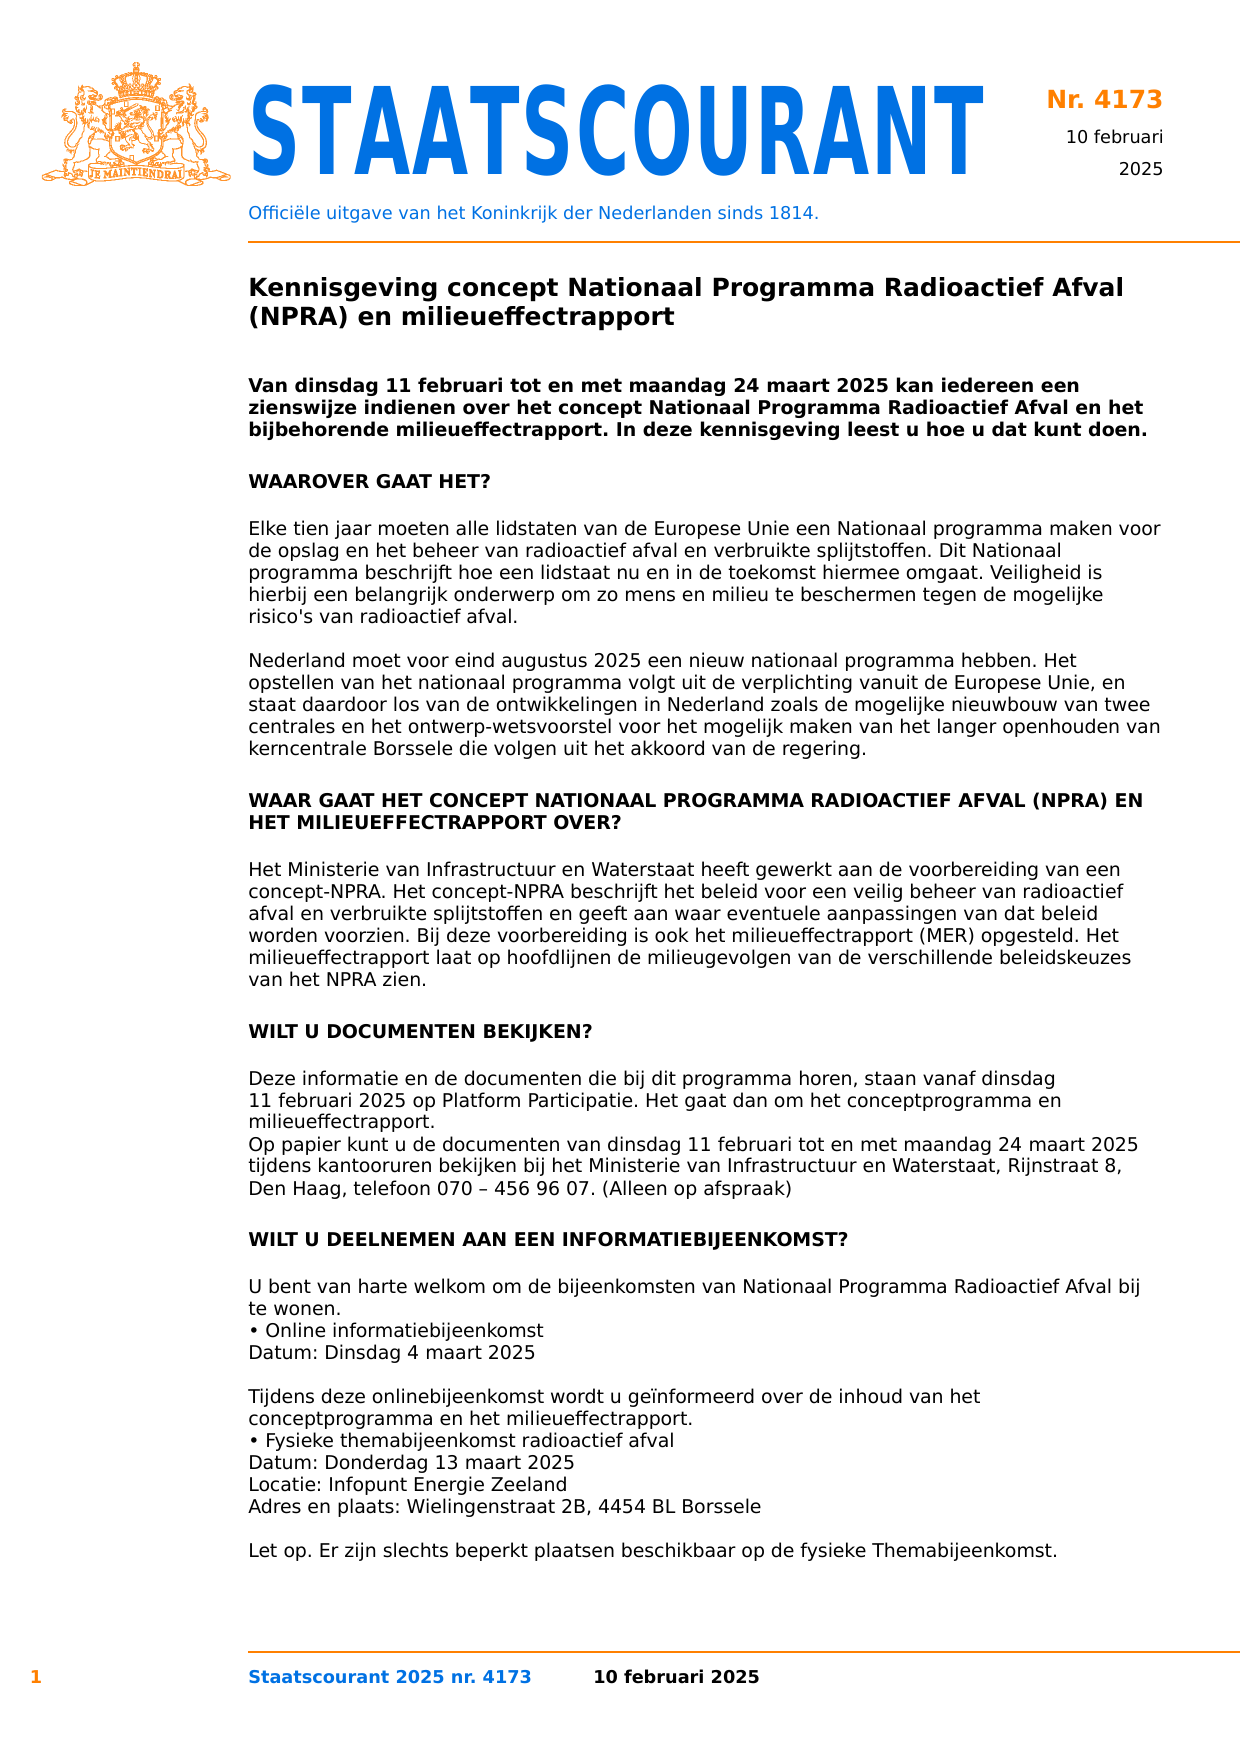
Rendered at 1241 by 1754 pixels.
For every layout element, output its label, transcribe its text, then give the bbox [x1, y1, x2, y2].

table_cell 10 februari [998, 121, 1240, 153]
subtitle WILT U DEELNEMEN AAN EEN INFORMATIEBIJEENKOMST? [248, 1229, 1163, 1251]
text Locatie: Infopunt Energie Zeeland [248, 1474, 1163, 1496]
text Datum: Dinsdag 4 maart 2025 [248, 1342, 1163, 1364]
text • Fysieke themabijeenkomst radioactief afval [248, 1430, 1163, 1452]
text Nederland moet voor eind augustus 2025 een nieuw nationaal programma hebben. Het opstellen van het nationaal programma volgt uit de verplichting vanuit de Europese Unie, en staat daardoor los van de ontwikkelingen in Nederland zoals de mogelijke nieuwbouw van twee centrales en het ontwerp-wetsvoorstel voor het mogelijk maken van het langer openhouden van kerncentrale Borssele die volgen uit het akkoord van de regering. [248, 650, 1163, 760]
table_header Nr. 4173 [998, 62, 1240, 121]
text U bent van harte welkom om de bijeenkomsten van Nationaal Programma Radioactief Afval bij te wonen. [248, 1276, 1163, 1320]
table_header STAATSCOURANT [248, 62, 998, 203]
table_cell Officiële uitgave van het Koninkrijk der Nederlanden sinds 1814. [248, 203, 1240, 241]
text Tijdens deze onlinebijeenkomst wordt u geïnformeerd over de inhoud van het conceptprogramma en het milieueffectrapport. [248, 1386, 1163, 1430]
text • Online informatiebijeenkomst [248, 1320, 1163, 1342]
subtitle WILT U DOCUMENTEN BEKIJKEN? [248, 1021, 1163, 1042]
text Van dinsdag 11 februari tot en met maandag 24 maart 2025 kan iedereen een zienswijze indienen over het concept Nationaal Programma Radioactief Afval en het bijbehorende milieueffectrapport. In deze kennisgeving leest u hoe u dat kunt doen. [248, 375, 1163, 441]
text Deze informatie en de documenten die bij dit programma horen, staan vanaf dinsdag 11 februari 2025 op Platform Participatie. Het gaat dan om het conceptprogramma en milieueffectrapport. [248, 1067, 1163, 1133]
text Let op. Er zijn slechts beperkt plaatsen beschikbaar op de fysieke Themabijeenkomst. [248, 1540, 1163, 1562]
subtitle Kennisgeving concept Nationaal Programma Radioactief Afval (NPRA) en milieueffectrapport [248, 273, 1163, 331]
text Elke tien jaar moeten alle lidstaten van de Europese Unie een Nationaal programma maken voor de opslag en het beheer van radioactief afval en verbruikte splijtstoffen. Dit Nationaal programma beschrijft hoe een lidstaat nu en in de toekomst hiermee omgaat. Veiligheid is hierbij een belangrijk onderwerp om zo mens en milieu te beschermen tegen de mogelijke risico's van radioactief afval. [248, 518, 1163, 628]
text Het Ministerie van Infrastructuur en Waterstaat heeft gewerkt aan de voorbereiding van een concept-NPRA. Het concept-NPRA beschrijft het beleid voor een veilig beheer van radioactief afval en verbruikte splijtstoffen en geeft aan waar eventuele aanpassingen van dat beleid worden voorzien. Bij deze voorbereiding is ook het milieueffectrapport (MER) opgesteld. Het milieueffectrapport laat op hoofdlijnen de milieugevolgen van de verschillende beleidskeuzes van het NPRA zien. [248, 859, 1163, 991]
table_cell 2025 [998, 153, 1240, 203]
table_header [25, 62, 248, 241]
picture [41, 62, 231, 186]
subtitle WAAR GAAT HET CONCEPT NATIONAAL PROGRAMMA RADIOACTIEF AFVAL (NPRA) EN HET MILIEUEFFECTRAPPORT OVER? [248, 790, 1163, 834]
subtitle WAAROVER GAAT HET? [248, 471, 1163, 493]
text Datum: Donderdag 13 maart 2025 [248, 1452, 1163, 1474]
text Op papier kunt u de documenten van dinsdag 11 februari tot en met maandag 24 maart 2025 tijdens kantooruren bekijken bij het Ministerie van Infrastructuur en Waterstaat, Rijnstraat 8, Den Haag, telefoon 070 – 456 96 07. (Alleen op afspraak) [248, 1133, 1163, 1199]
text Adres en plaats: Wielingenstraat 2B, 4454 BL Borssele [248, 1496, 1163, 1518]
